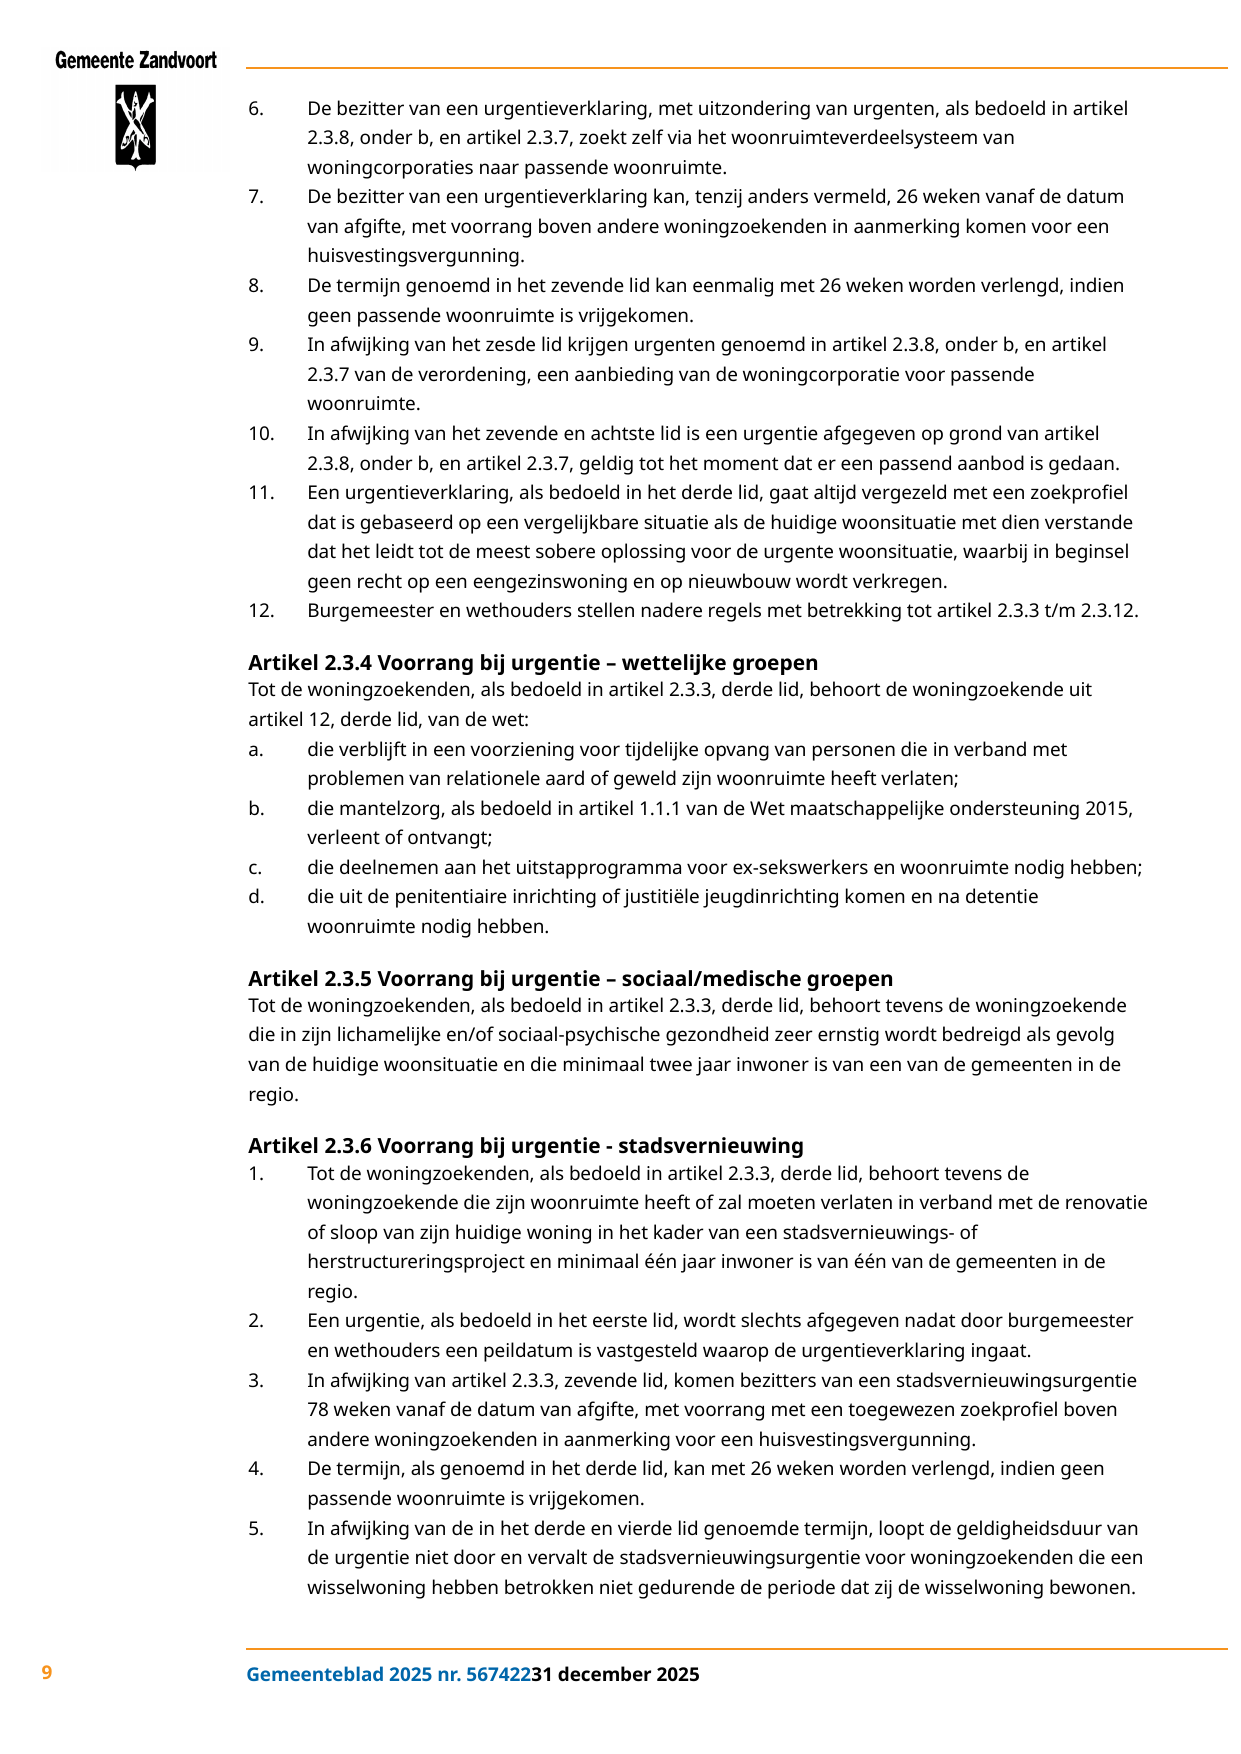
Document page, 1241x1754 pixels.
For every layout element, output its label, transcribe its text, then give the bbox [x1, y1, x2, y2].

list In afwijking van de in het derde en vierde lid genoemde termijn, loopt de geldigheidsduur van de urgentie niet door en vervalt de stadsvernieuwingsurgentie voor woningzoekenden die een wisselwoning hebben betrokken niet gedurende de periode dat zij de wisselwoning bewonen. [248, 1515, 1152, 1599]
text Artikel 2.3.4 Voorrang bij urgentie – wettelijke groepen [248, 648, 1152, 677]
list Een urgentieverklaring, als bedoeld in het derde lid, gaat altijd vergezeld met een zoekprofiel dat is gebaseerd op een vergelijkbare situatie als de huidige woonsituatie met dien verstande dat het leidt tot de meest sobere oplossing voor de urgente woonsituatie, waarbij in beginsel geen recht op een eengezinswoning en op nieuwbouw wordt verkregen. [248, 479, 1152, 594]
list In afwijking van het zevende en achtste lid is een urgentie afgegeven op grond van artikel 2.3.8, onder b, en artikel 2.3.7, geldig tot het moment dat er een passend aanbod is gedaan. [248, 420, 1152, 476]
list die verblijft in een voorziening voor tijdelijke opvang van personen die in verband met problemen van relationele aard of geweld zijn woonruimte heeft verlaten; [248, 736, 1152, 791]
list Burgemeester en wethouders stellen nadere regels met betrekking tot artikel 2.3.3 t/m 2.3.12. [248, 598, 1152, 623]
list die deelnemen aan het uitstapprogramma voor ex-sekswerkers en woonruimte nodig hebben; [248, 854, 1152, 880]
list die mantelzorg, als bedoeld in artikel 1.1.1 van de Wet maatschappelijke ondersteuning 2015, verleent of ontvangt; [248, 795, 1152, 850]
list De bezitter van een urgentieverklaring kan, tenzij anders vermeld, 26 weken vanaf de datum van afgifte, met voorrang boven andere woningzoekenden in aanmerking komen voor een huisvestingsvergunning. [248, 183, 1152, 268]
text Artikel 2.3.5 Voorrang bij urgentie – sociaal/medische groepen [248, 964, 1152, 992]
list De bezitter van een urgentieverklaring, met uitzondering van urgenten, als bedoeld in artikel 2.3.8, onder b, en artikel 2.3.7, zoekt zelf via het woonruimteverdeelsysteem van woningcorporaties naar passende woonruimte. [248, 95, 1152, 180]
list Tot de woningzoekenden, als bedoeld in artikel 2.3.3, derde lid, behoort tevens de woningzoekende die zijn woonruimte heeft of zal moeten verlaten in verband met de renovatie of sloop van zijn huidige woning in het kader van een stadsvernieuwings- of herstructureringsproject en minimaal één jaar inwoner is van één van de gemeenten in de regio. [248, 1160, 1152, 1304]
list die uit de penitentiaire inrichting of justitiële jeugdinrichting komen en na detentie woonruimte nodig hebben. [248, 884, 1152, 939]
list In afwijking van artikel 2.3.3, zevende lid, komen bezitters van een stadsvernieuwingsurgentie 78 weken vanaf de datum van afgifte, met voorrang met een toegewezen zoekprofiel boven andere woningzoekenden in aanmerking voor een huisvestingsvergunning. [248, 1367, 1152, 1452]
picture [41, 47, 231, 172]
text Tot de woningzoekenden, als bedoeld in artikel 2.3.3, derde lid, behoort tevens de woningzoekende die in zijn lichamelijke en/of sociaal-psychische gezondheid zeer ernstig wordt bedreigd als gevolg van de huidige woonsituatie en die minimaal twee jaar inwoner is van een van de gemeenten in de regio. [248, 992, 1152, 1107]
text Tot de woningzoekenden, als bedoeld in artikel 2.3.3, derde lid, behoort de woningzoekende uit artikel 12, derde lid, van de wet: [248, 677, 1152, 732]
list Een urgentie, als bedoeld in het eerste lid, wordt slechts afgegeven nadat door burgemeester en wethouders een peildatum is vastgesteld waarop de urgentieverklaring ingaat. [248, 1308, 1152, 1363]
list De termijn, als genoemd in het derde lid, kan met 26 weken worden verlengd, indien geen passende woonruimte is vrijgekomen. [248, 1456, 1152, 1511]
list De termijn genoemd in het zevende lid kan eenmalig met 26 weken worden verlengd, indien geen passende woonruimte is vrijgekomen. [248, 272, 1152, 328]
list In afwijking van het zesde lid krijgen urgenten genoemd in artikel 2.3.8, onder b, en artikel 2.3.7 van de verordening, een aanbieding van de woningcorporatie voor passende woonruimte. [248, 331, 1152, 416]
text Artikel 2.3.6 Voorrang bij urgentie - stadsvernieuwing [248, 1131, 1152, 1160]
